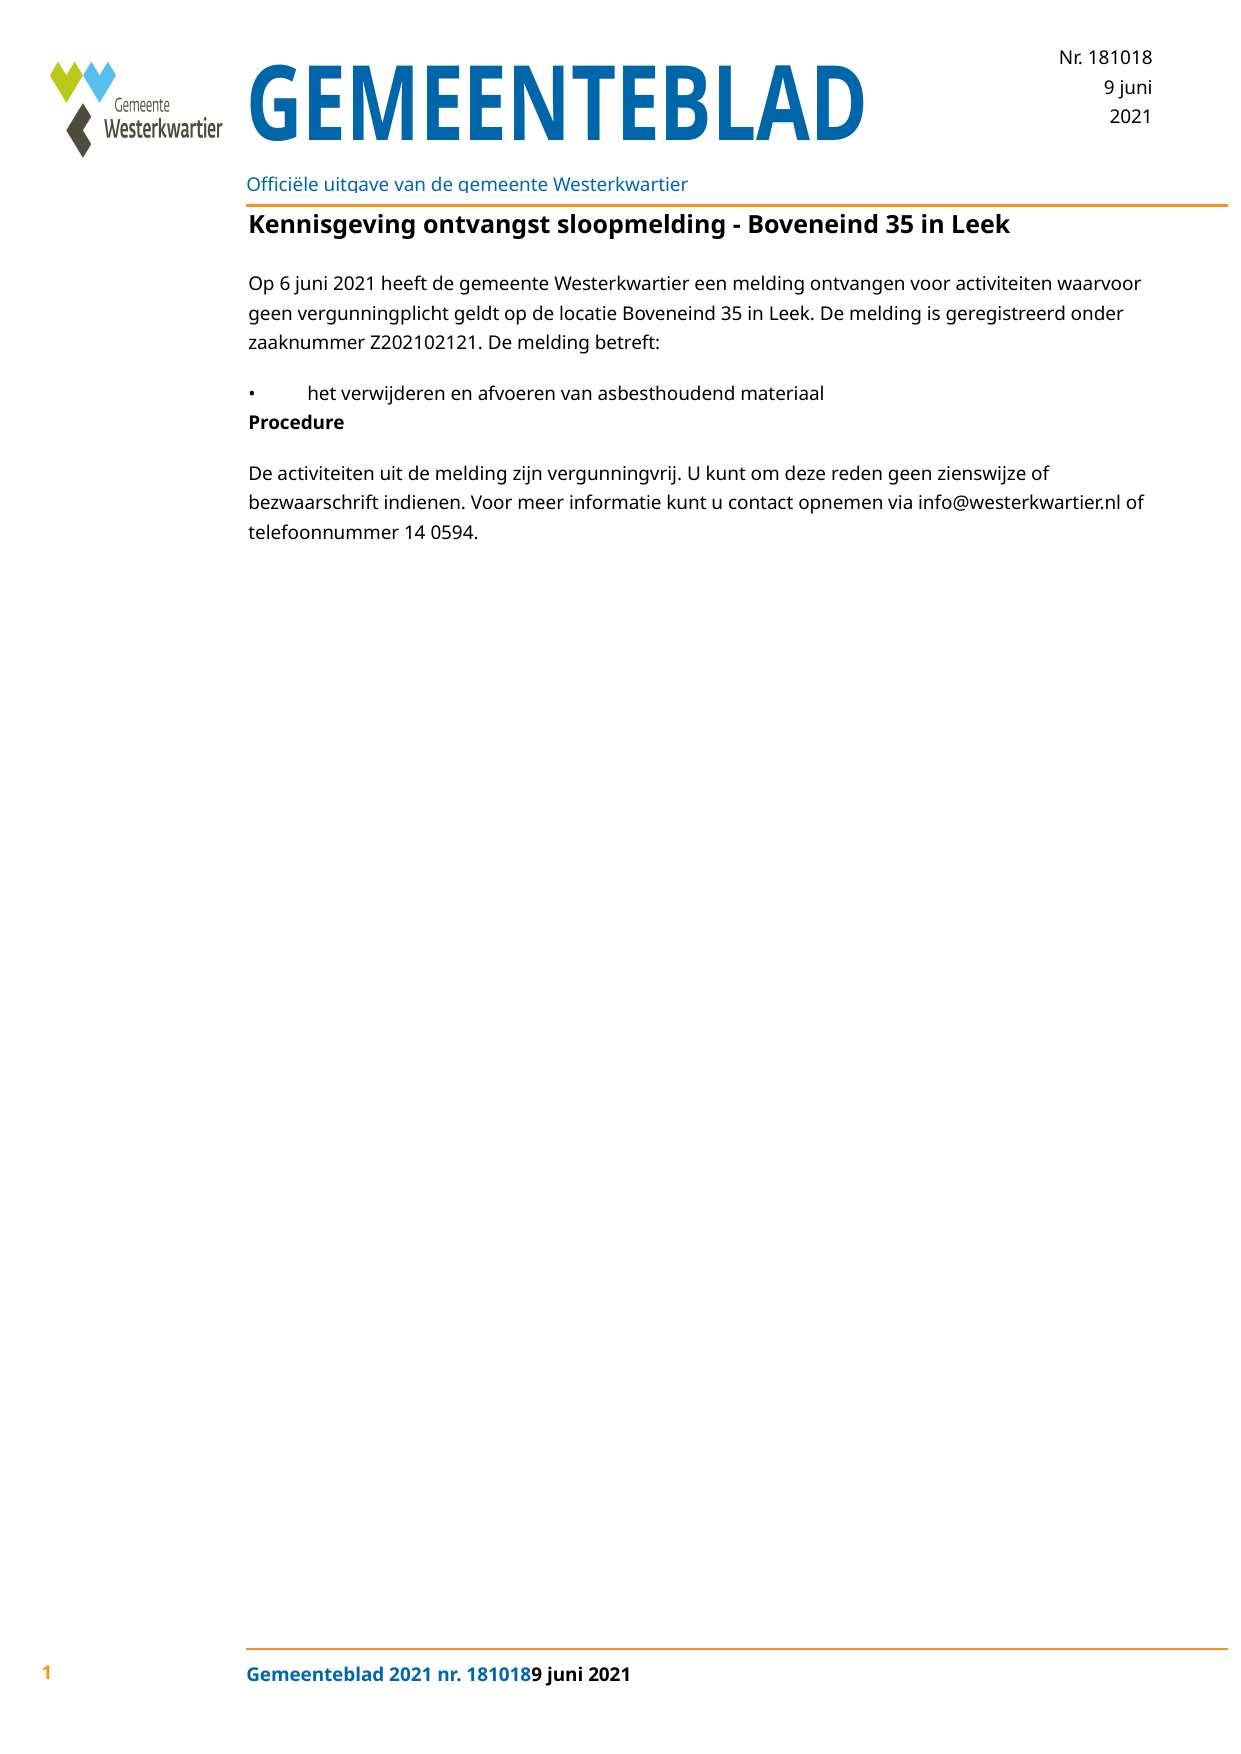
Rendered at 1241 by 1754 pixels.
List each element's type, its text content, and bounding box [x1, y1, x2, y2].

text De activiteiten uit de melding zijn vergunningvrij. U kunt om deze reden geen zienswijze of bezwaarschrift indienen. Voor meer informatie kunt u contact opnemen via info@westerkwartier.nl of telefoonnummer 14 0594. [248, 460, 1152, 545]
text Procedure [248, 409, 1152, 435]
picture [41, 47, 231, 172]
text Op 6 juni 2021 heeft de gemeente Westerkwartier een melding ontvangen voor activiteiten waarvoor geen vergunningplicht geldt op de locatie Boveneind 35 in Leek. De melding is geregistreerd onder zaaknummer Z202102121. De melding betreft: [248, 270, 1152, 355]
text Kennisgeving ontvangst sloopmelding - Boveneind 35 in Leek [248, 207, 1152, 241]
list het verwijderen en afvoeren van asbesthoudend materiaal [248, 380, 1152, 406]
